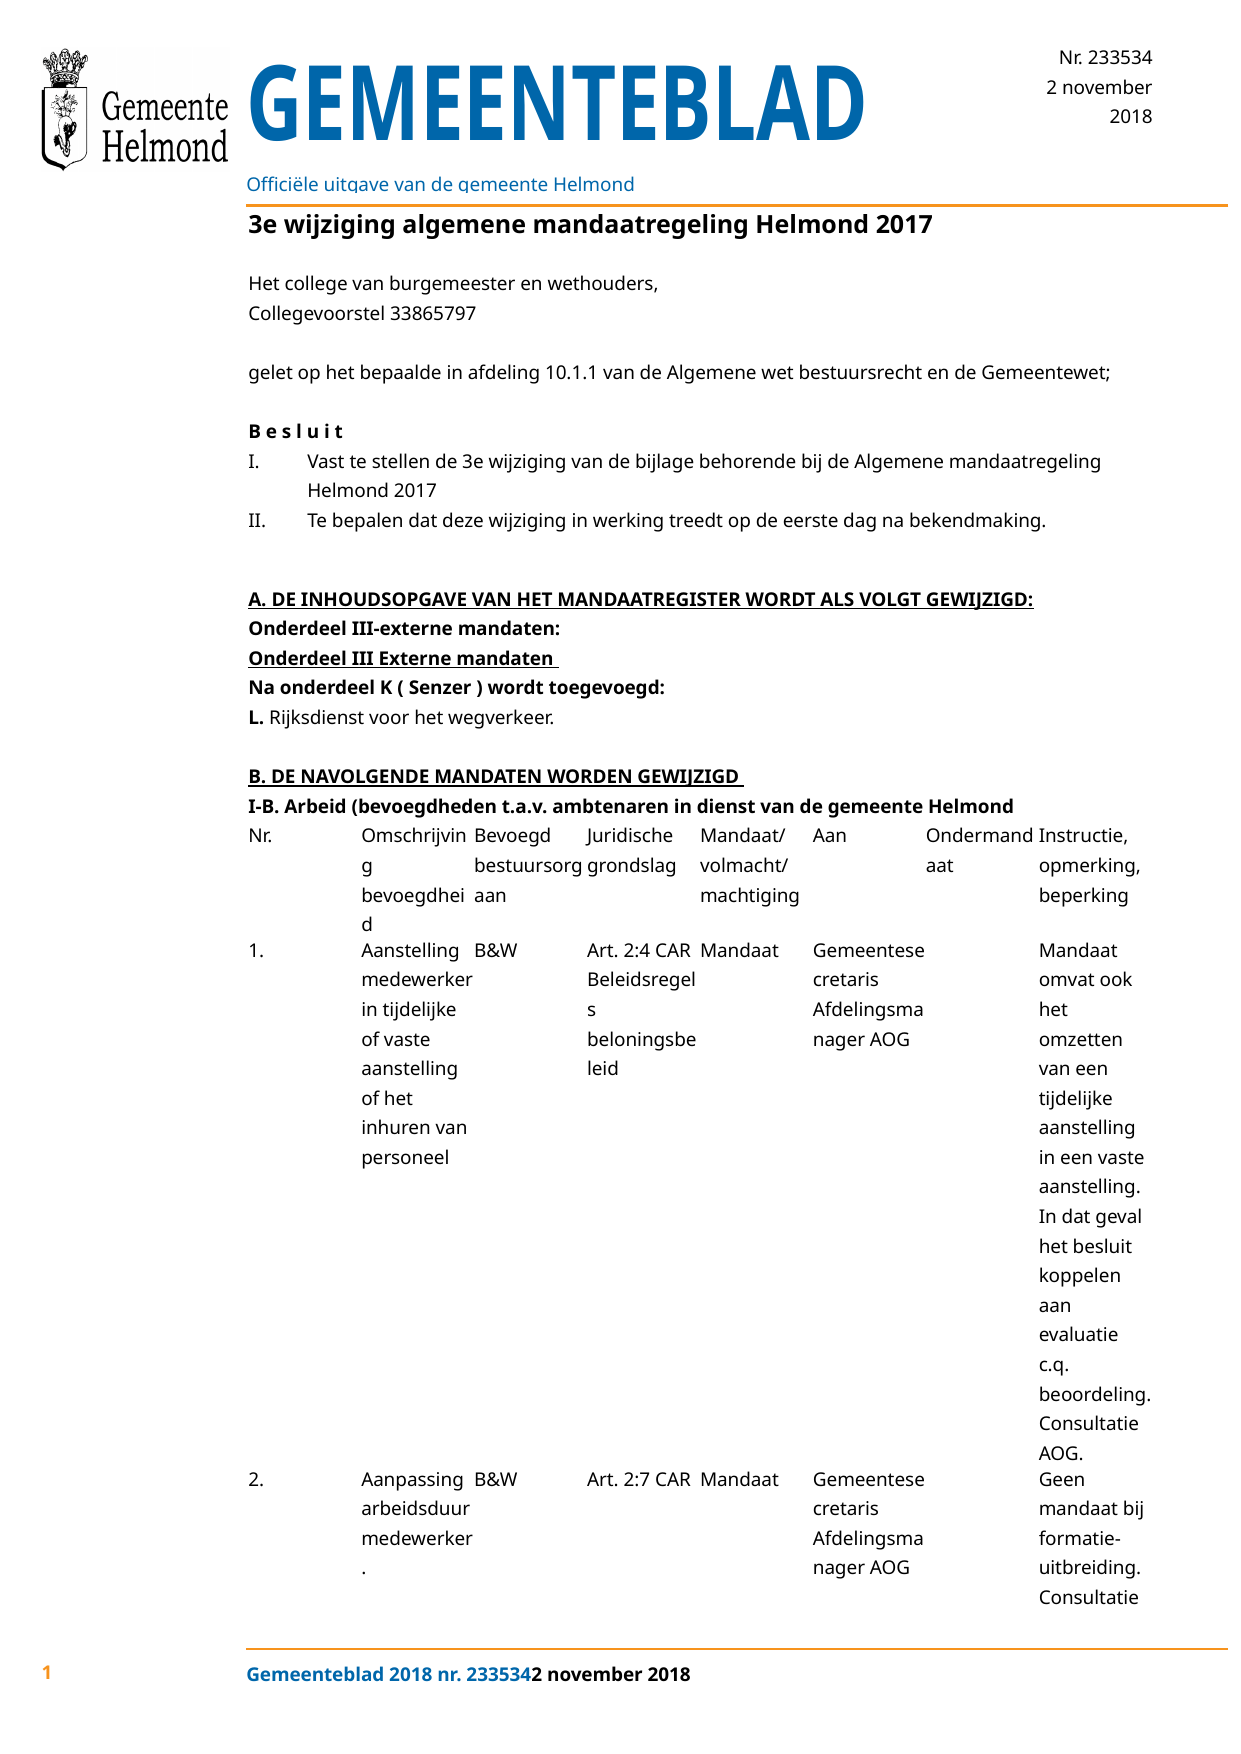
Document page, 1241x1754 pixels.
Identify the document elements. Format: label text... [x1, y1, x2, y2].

table_cell Mandaat [700, 937, 813, 1466]
text Onderdeel III Externe mandaten [248, 645, 1152, 671]
table_cell [926, 937, 1038, 1466]
table_cell Gemeentesecretaris Afdelingsmanager AOG [813, 937, 926, 1466]
table_cell Mandaat omvat ook het omzetten van een tijdelijke aanstelling in een vaste aanstelling. In dat geval het besluit koppelen aan evaluatie c.q. beoordeling. Consultatie AOG. [1039, 937, 1152, 1466]
picture [41, 47, 231, 172]
text L. Rijksdienst voor het wegverkeer. [248, 704, 1152, 730]
table_cell [926, 1466, 1038, 1610]
table_header Instructie, opmerking, beperking [1039, 823, 1152, 937]
text Het college van burgemeester en wethouders, [248, 270, 1152, 296]
text B. DE NAVOLGENDE MANDATEN WORDEN GEWIJZIGD [248, 763, 1152, 789]
table_cell B&W [474, 937, 587, 1466]
list Vast te stellen de 3e wijziging van de bijlage behorende bij de Algemene mandaatregeling Helmond 2017 [248, 448, 1152, 503]
text Collegevoorstel 33865797 [248, 300, 1152, 326]
table_header Ondermandaat [926, 823, 1038, 937]
table_cell B&W [474, 1466, 587, 1610]
table_cell Mandaat [700, 1466, 813, 1610]
table_cell Art. 2:4 CAR Beleidsregels beloningsbeleid [587, 937, 700, 1466]
text A. DE INHOUDSOPGAVE VAN HET MANDAATREGISTER WORDT ALS VOLGT GEWIJZIGD: [248, 586, 1152, 612]
table_header Juridische grondslag [587, 823, 700, 937]
table_cell 2. [248, 1466, 361, 1610]
text gelet op het bepaalde in afdeling 10.1.1 van de Algemene wet bestuursrecht en de Gemeentewet; [248, 359, 1152, 385]
table_cell Aanstelling medewerker in tijdelijke of vaste aanstelling of het inhuren van personeel [361, 937, 474, 1466]
table_header Mandaat/volmacht/machtiging [700, 823, 813, 937]
table_cell Art. 2:7 CAR [587, 1466, 700, 1610]
list Te bepalen dat deze wijziging in werking treedt op de eerste dag na bekendmaking. [248, 507, 1152, 533]
text Na onderdeel K ( Senzer ) wordt toegevoegd: [248, 674, 1152, 700]
table_header Nr. [248, 823, 361, 937]
text Onderdeel III-externe mandaten: [248, 615, 1152, 641]
text I-B. Arbeid (bevoegdheden t.a.v. ambtenaren in dienst van de gemeente Helmond [248, 793, 1152, 819]
table_cell Aanpassing arbeidsduur medewerker. [361, 1466, 474, 1610]
text 3e wijziging algemene mandaatregeling Helmond 2017 [248, 207, 1152, 241]
table_header Aan [813, 823, 926, 937]
table_header Bevoegd bestuursorgaan [474, 823, 587, 937]
table_header Omschrijving bevoegdheid [361, 823, 474, 937]
table_cell Geen mandaat bij formatie-uitbreiding. Consultatie [1039, 1466, 1152, 1610]
text B e s l u i t [248, 418, 1152, 444]
table_cell Gemeentesecretaris Afdelingsmanager AOG [813, 1466, 926, 1610]
table_cell 1. [248, 937, 361, 1466]
